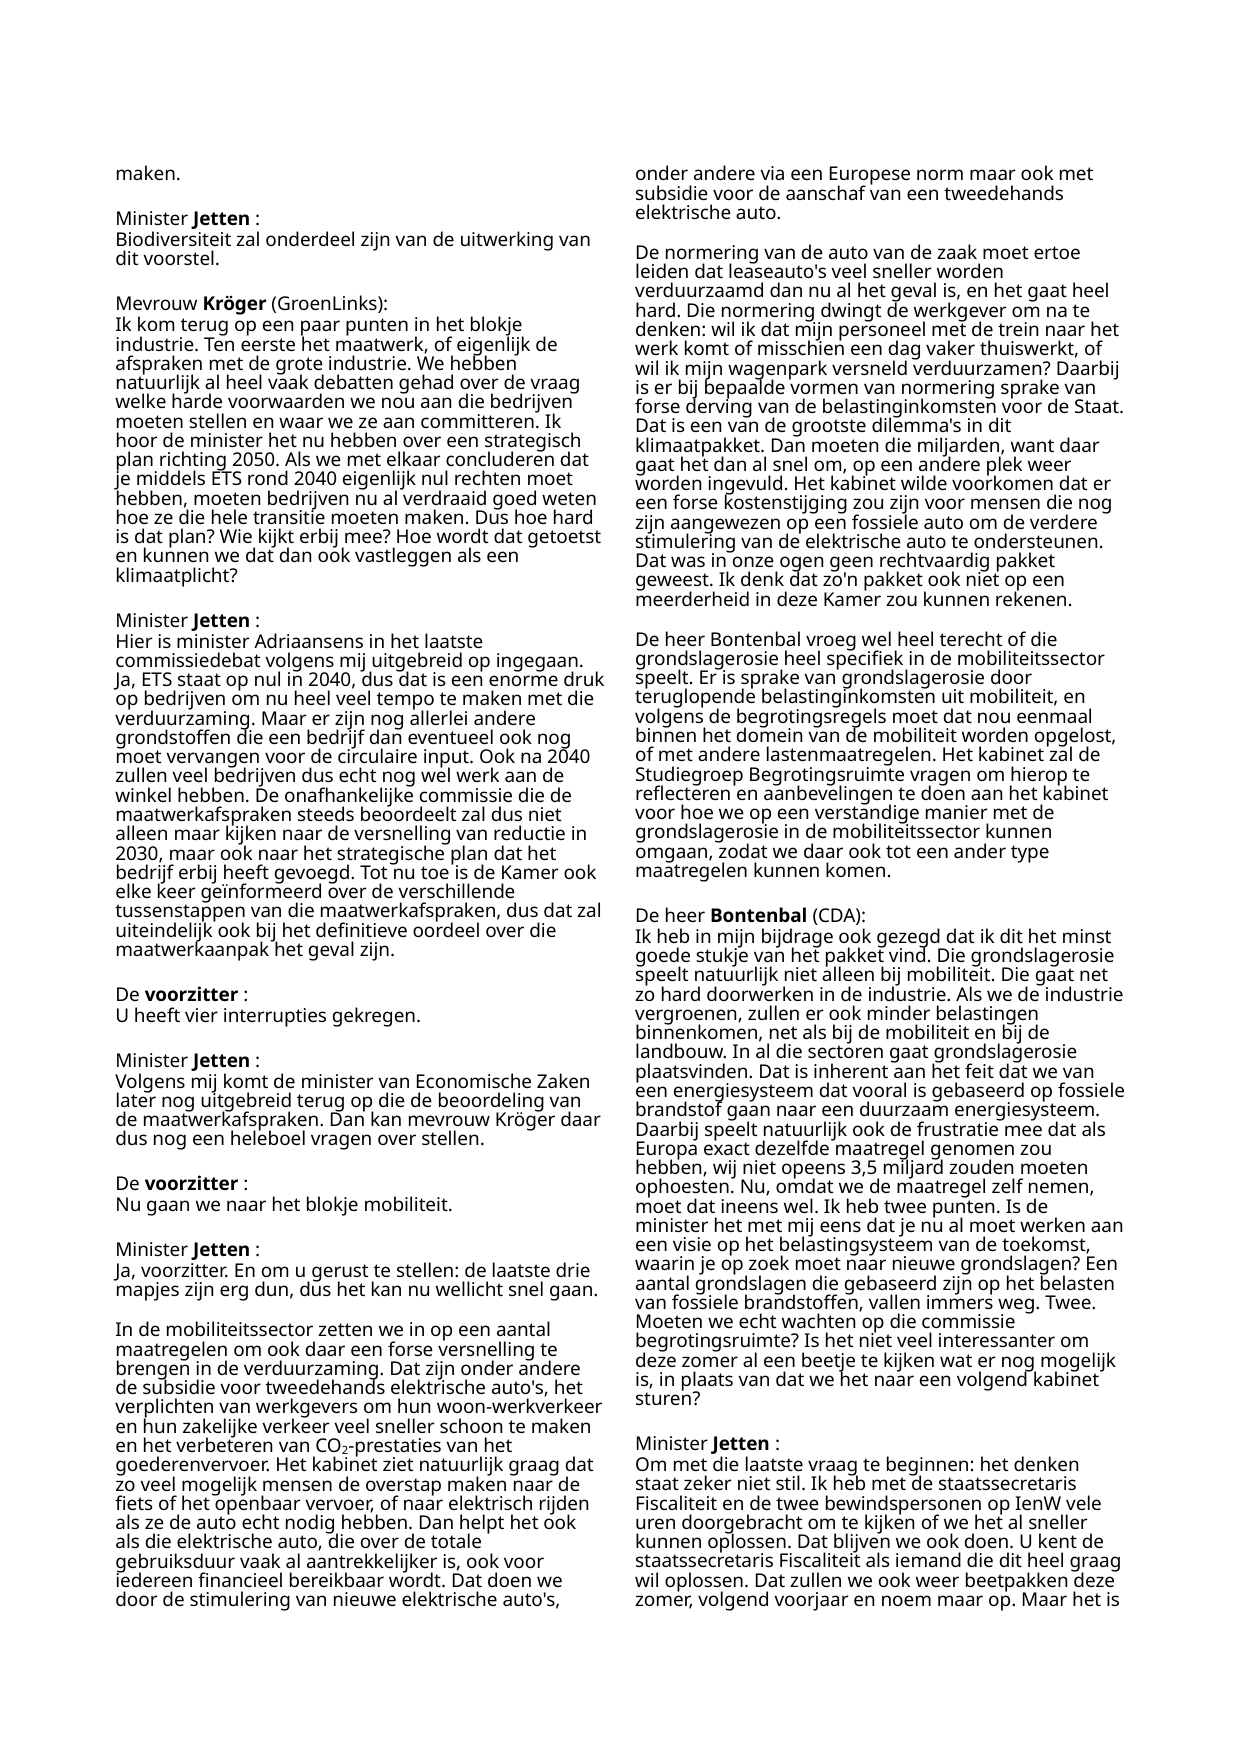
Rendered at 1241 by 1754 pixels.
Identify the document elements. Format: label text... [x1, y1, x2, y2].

text maken. [115, 165, 605, 184]
text De voorzitter : [115, 1171, 605, 1196]
text Ik heb in mijn bijdrage ook gezegd dat ik dit het minst goede stukje van het pakket vind. Die grondslagerosie speelt natuurlijk niet alleen bij mobiliteit. Die gaat net zo hard doorwerken in de industrie. Als we de industrie vergroenen, zullen er ook minder belastingen binnenkomen, net als bij de mobiliteit en bij de landbouw. In al die sectoren gaat grondslagerosie plaatsvinden. Dat is inherent aan het feit dat we van een energiesysteem dat vooral is gebaseerd op fossiele brandstof gaan naar een duurzaam energiesysteem. Daarbij speelt natuurlijk ook de frustratie mee dat als Europa exact dezelfde maatregel genomen zou hebben, wij niet opeens 3,5 miljard zouden moeten ophoesten. Nu, omdat we de maatregel zelf nemen, moet dat ineens wel. Ik heb twee punten. Is de minister het met mij eens dat je nu al moet werken aan een visie op het belastingsysteem van de toekomst, waarin je op zoek moet naar nieuwe grondslagen? Een aantal grondslagen die gebaseerd zijn op het belasten van fossiele brandstoffen, vallen immers weg. Twee. Moeten we echt wachten op die commissie begrotingsruimte? Is het niet veel interessanter om deze zomer al een beetje te kijken wat er nog mogelijk is, in plaats van dat we het naar een volgend kabinet sturen? [635, 928, 1125, 1409]
text De heer Bontenbal (CDA): [635, 902, 1125, 928]
text Nu gaan we naar het blokje mobiliteit. [115, 1196, 605, 1216]
text Minister Jetten : [115, 607, 605, 633]
text Mevrouw Kröger (GroenLinks): [115, 291, 605, 316]
text Minister Jetten : [635, 1430, 1125, 1456]
text De heer Bontenbal vroeg wel heel terecht of die grondslagerosie heel specifiek in de mobiliteitssector speelt. Er is sprake van grondslagerosie door teruglopende belastinginkomsten uit mobiliteit, en volgens de begrotingsregels moet dat nou eenmaal binnen het domein van de mobiliteit worden opgelost, of met andere lastenmaatregelen. Het kabinet zal de Studiegroep Begrotingsruimte vragen om hierop te reflecteren en aanbevelingen te doen aan het kabinet voor hoe we op een verstandige manier met de grondslagerosie in de mobiliteitssector kunnen omgaan, zodat we daar ook tot een ander type maatregelen kunnen komen. [635, 631, 1125, 881]
text Ja, voorzitter. En om u gerust te stellen: de laatste drie mapjes zijn erg dun, dus het kan nu wellicht snel gaan. [115, 1262, 605, 1301]
text Om met die laatste vraag te beginnen: het denken staat zeker niet stil. Ik heb met de staatssecretaris Fiscaliteit en de twee bewindspersonen op IenW vele uren doorgebracht om te kijken of we het al sneller kunnen oplossen. Dat blijven we ook doen. U kent de staatssecretaris Fiscaliteit als iemand die dit heel graag wil oplossen. Dat zullen we ook weer beetpakken deze zomer, volgend voorjaar en noem maar op. Maar het is [635, 1456, 1125, 1610]
text Ik kom terug op een paar punten in het blokje industrie. Ten eerste het maatwerk, of eigenlijk de afspraken met de grote industrie. We hebben natuurlijk al heel vaak debatten gehad over de vraag welke harde voorwaarden we nou aan die bedrijven moeten stellen en waar we ze aan committeren. Ik hoor de minister het nu hebben over een strategisch plan richting 2050. Als we met elkaar concluderen dat je middels ETS rond 2040 eigenlijk nul rechten moet hebben, moeten bedrijven nu al verdraaid goed weten hoe ze die hele transitie moeten maken. Dus hoe hard is dat plan? Wie kijkt erbij mee? Hoe wordt dat getoetst en kunnen we dat dan ook vastleggen als een klimaatplicht? [115, 316, 605, 586]
text onder andere via een Europese norm maar ook met subsidie voor de aanschaf van een tweedehands elektrische auto. [635, 165, 1125, 223]
text Hier is minister Adriaansens in het laatste commissiedebat volgens mij uitgebreid op ingegaan. Ja, ETS staat op nul in 2040, dus dat is een enorme druk op bedrijven om nu heel veel tempo te maken met die verduurzaming. Maar er zijn nog allerlei andere grondstoffen die een bedrijf dan eventueel ook nog moet vervangen voor de circulaire input. Ook na 2040 zullen veel bedrijven dus echt nog wel werk aan de winkel hebben. De onafhankelijke commissie die de maatwerkafspraken steeds beoordeelt zal dus niet alleen maar kijken naar de versnelling van reductie in 2030, maar ook naar het strategische plan dat het bedrijf erbij heeft gevoegd. Tot nu toe is de Kamer ook elke keer geïnformeerd over de verschillende tussenstappen van die maatwerkafspraken, dus dat zal uiteindelijk ook bij het definitieve oordeel over die maatwerkaanpak het geval zijn. [115, 633, 605, 960]
text Minister Jetten : [115, 205, 605, 231]
text De voorzitter : [115, 981, 605, 1007]
text Biodiversiteit zal onderdeel zijn van de uitwerking van dit voorstel. [115, 231, 605, 270]
text U heeft vier interrupties gekregen. [115, 1007, 605, 1026]
text Minister Jetten : [115, 1047, 605, 1073]
text De normering van de auto van de zaak moet ertoe leiden dat leaseauto's veel sneller worden verduurzaamd dan nu al het geval is, en het gaat heel hard. Die normering dwingt de werkgever om na te denken: wil ik dat mijn personeel met de trein naar het werk komt of misschien een dag vaker thuiswerkt, of wil ik mijn wagenpark versneld verduurzamen? Daarbij is er bij bepaalde vormen van normering sprake van forse derving van de belastinginkomsten voor de Staat. Dat is een van de grootste dilemma's in dit klimaatpakket. Dan moeten die miljarden, want daar gaat het dan al snel om, op een andere plek weer worden ingevuld. Het kabinet wilde voorkomen dat er een forse kostenstijging zou zijn voor mensen die nog zijn aangewezen op een fossiele auto om de verdere stimulering van de elektrische auto te ondersteunen. Dat was in onze ogen geen rechtvaardig pakket geweest. Ik denk dat zo'n pakket ook niet op een meerderheid in deze Kamer zou kunnen rekenen. [635, 244, 1125, 610]
text Volgens mij komt de minister van Economische Zaken later nog uitgebreid terug op die de beoordeling van de maatwerkafspraken. Dan kan mevrouw Kröger daar dus nog een heleboel vragen over stellen. [115, 1073, 605, 1150]
text In de mobiliteitssector zetten we in op een aantal maatregelen om ook daar een forse versnelling te brengen in de verduurzaming. Dat zijn onder andere de subsidie voor tweedehands elektrische auto's, het verplichten van werkgevers om hun woon-werkverkeer en hun zakelijke verkeer veel sneller schoon te maken en het verbeteren van CO2-prestaties van het goederenvervoer. Het kabinet ziet natuurlijk graag dat zo veel mogelijk mensen de overstap maken naar de fiets of het openbaar vervoer, of naar elektrisch rijden als ze de auto echt nodig hebben. Dan helpt het ook als die elektrische auto, die over de totale gebruiksduur vaak al aantrekkelijker is, ook voor iedereen financieel bereikbaar wordt. Dat doen we door de stimulering van nieuwe elektrische auto's, [115, 1321, 605, 1610]
text Minister Jetten : [115, 1236, 605, 1262]
